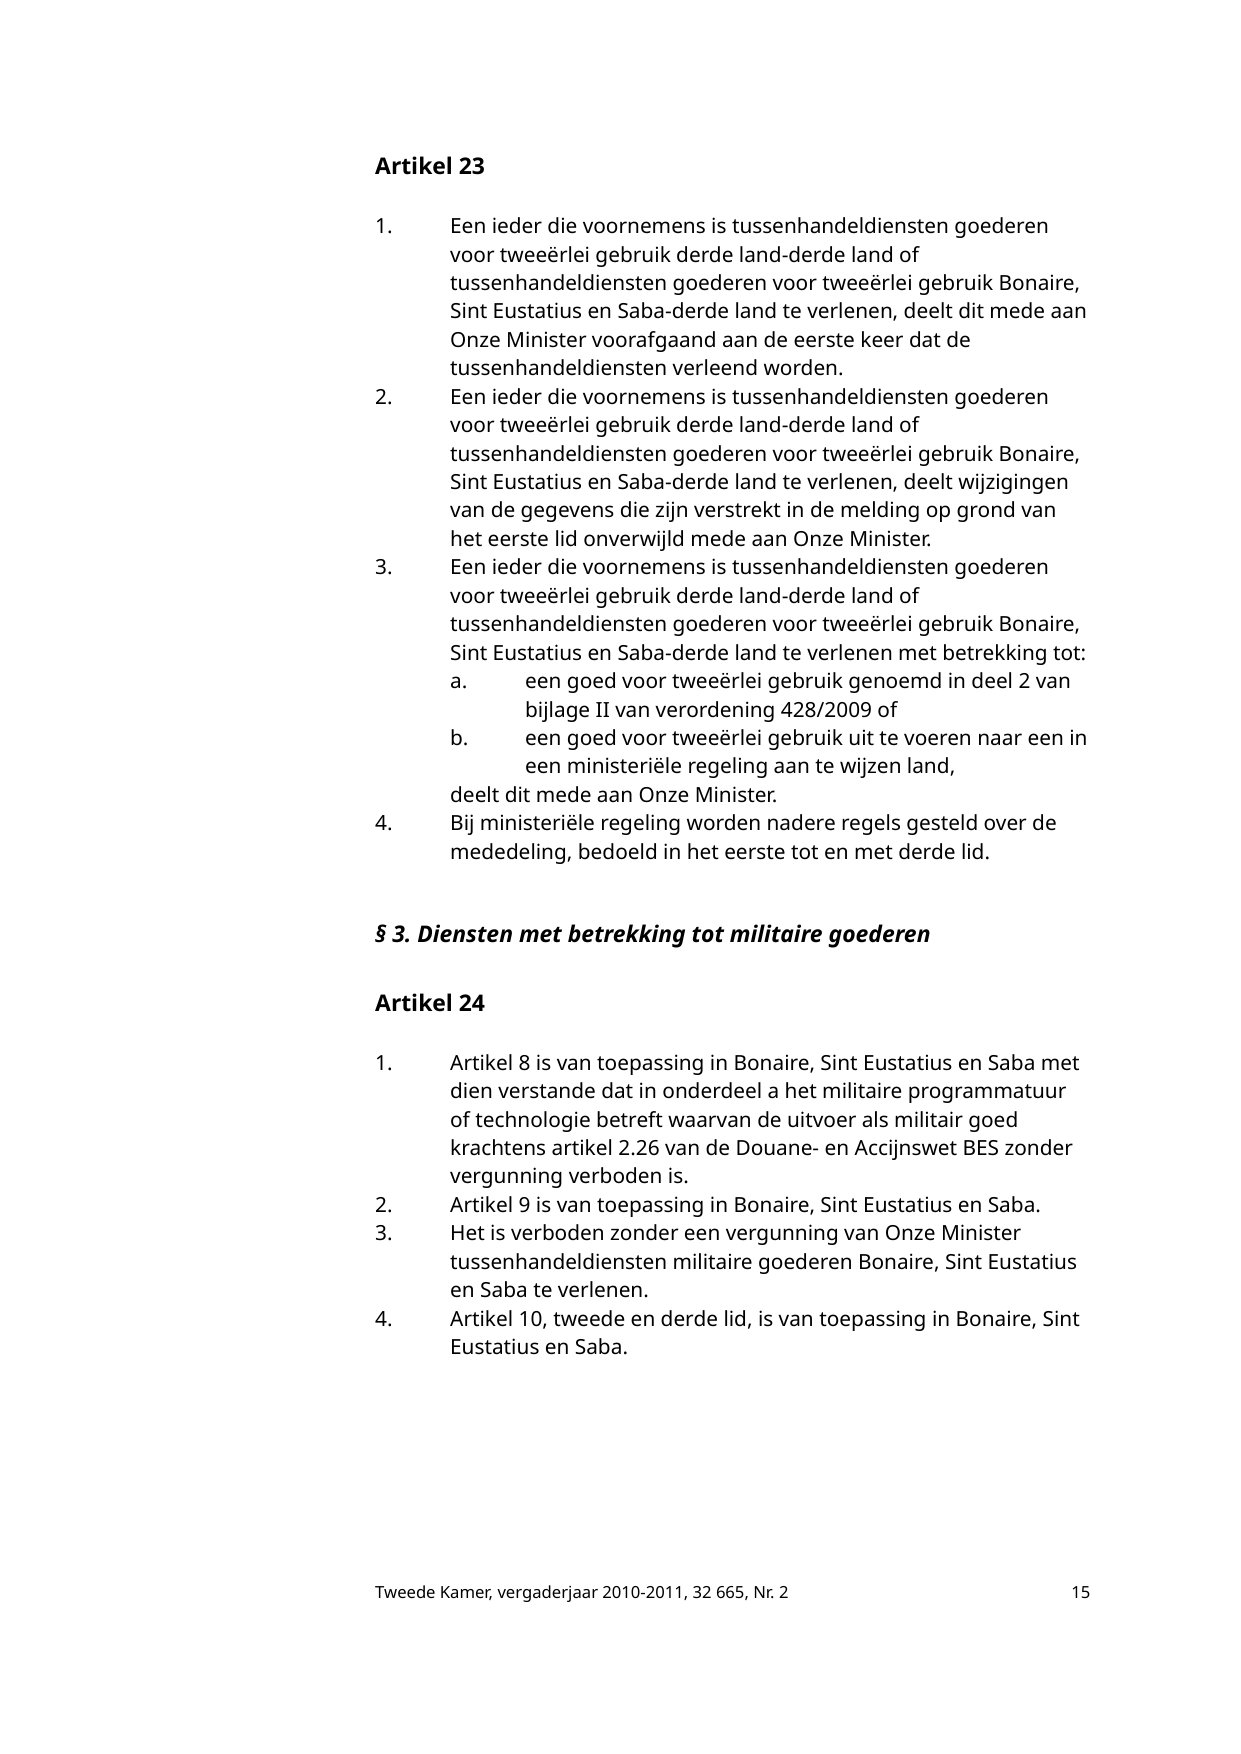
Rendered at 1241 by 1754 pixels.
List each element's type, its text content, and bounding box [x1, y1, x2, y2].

subtitle Artikel 24 [375, 987, 1090, 1018]
list een goed voor tweeërlei gebruik uit te voeren naar een in een ministeriële regeling aan te wijzen land, [450, 723, 1090, 780]
list Een ieder die voornemens is tussenhandeldiensten goederen voor tweeërlei gebruik derde land-derde land of tussenhandeldiensten goederen voor tweeërlei gebruik Bonaire, Sint Eustatius en Saba-derde land te verlenen, deelt wijzigingen van de gegevens die zijn verstrekt in de melding op grond van het eerste lid onverwijld mede aan Onze Minister. [375, 382, 1090, 552]
subtitle § 3. Diensten met betrekking tot militaire goederen [375, 918, 1090, 949]
list Bij ministeriële regeling worden nadere regels gesteld over de mededeling, bedoeld in het eerste tot en met derde lid. [375, 808, 1090, 865]
list Het is verboden zonder een vergunning van Onze Minister tussenhandeldiensten militaire goederen Bonaire, Sint Eustatius en Saba te verlenen. [375, 1218, 1090, 1304]
list deelt dit mede aan Onze Minister. [375, 780, 1090, 808]
list Artikel 10, tweede en derde lid, is van toepassing in Bonaire, Sint Eustatius en Saba. [375, 1304, 1090, 1361]
list Artikel 8 is van toepassing in Bonaire, Sint Eustatius en Saba met dien verstande dat in onderdeel a het militaire programmatuur of technologie betreft waarvan de uitvoer als militair goed krachtens artikel 2.26 van de Douane- en Accijnswet BES zonder vergunning verboden is. [375, 1048, 1090, 1190]
list een goed voor tweeërlei gebruik genoemd in deel 2 van bijlage II van verordening 428/2009 of [450, 666, 1090, 723]
list Een ieder die voornemens is tussenhandeldiensten goederen voor tweeërlei gebruik derde land-derde land of tussenhandeldiensten goederen voor tweeërlei gebruik Bonaire, Sint Eustatius en Saba-derde land te verlenen, deelt dit mede aan Onze Minister voorafgaand aan de eerste keer dat de tussenhandeldiensten verleend worden. [375, 211, 1090, 382]
list Een ieder die voornemens is tussenhandeldiensten goederen voor tweeërlei gebruik derde land-derde land of tussenhandeldiensten goederen voor tweeërlei gebruik Bonaire, Sint Eustatius en Saba-derde land te verlenen met betrekking tot: [375, 552, 1090, 666]
subtitle Artikel 23 [375, 150, 1090, 181]
list Artikel 9 is van toepassing in Bonaire, Sint Eustatius en Saba. [375, 1190, 1090, 1218]
